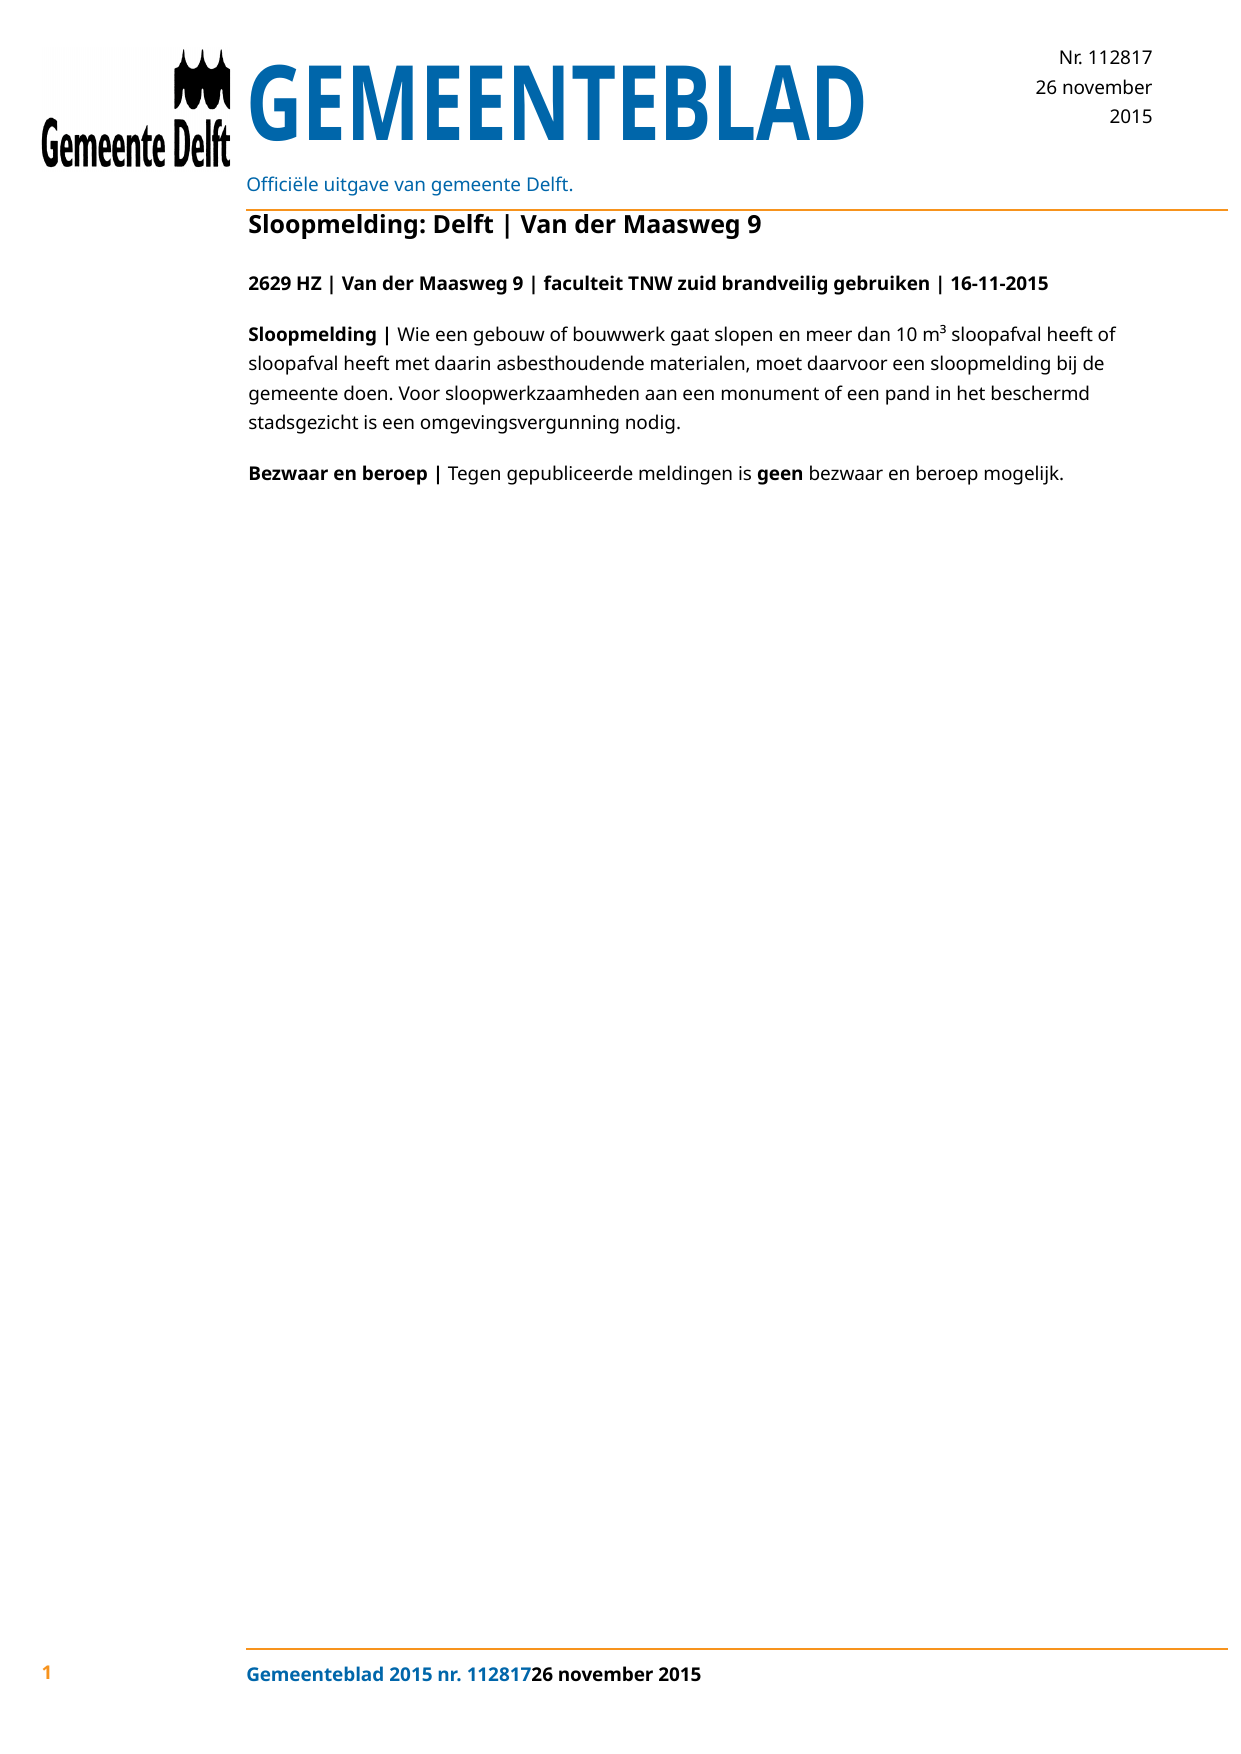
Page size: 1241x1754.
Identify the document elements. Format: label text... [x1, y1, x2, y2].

text Sloopmelding: Delft | Van der Maasweg 9 [248, 211, 1152, 241]
text Sloopmelding | Wie een gebouw of bouwwerk gaat slopen en meer dan 10 m³ sloopafval heeft of sloopafval heeft met daarin asbesthoudende materialen, moet daarvoor een sloopmelding bij de gemeente doen. Voor sloopwerkzaamheden aan een monument of een pand in het beschermd stadsgezicht is een omgevingsvergunning nodig. [248, 321, 1152, 435]
text 2629 HZ | Van der Maasweg 9 | faculteit TNW zuid brandveilig gebruiken | 16-11-2015 [248, 270, 1152, 296]
picture [41, 47, 231, 172]
text Bezwaar en beroep | Tegen gepubliceerde meldingen is geen bezwaar en beroep mogelijk. [248, 460, 1152, 486]
